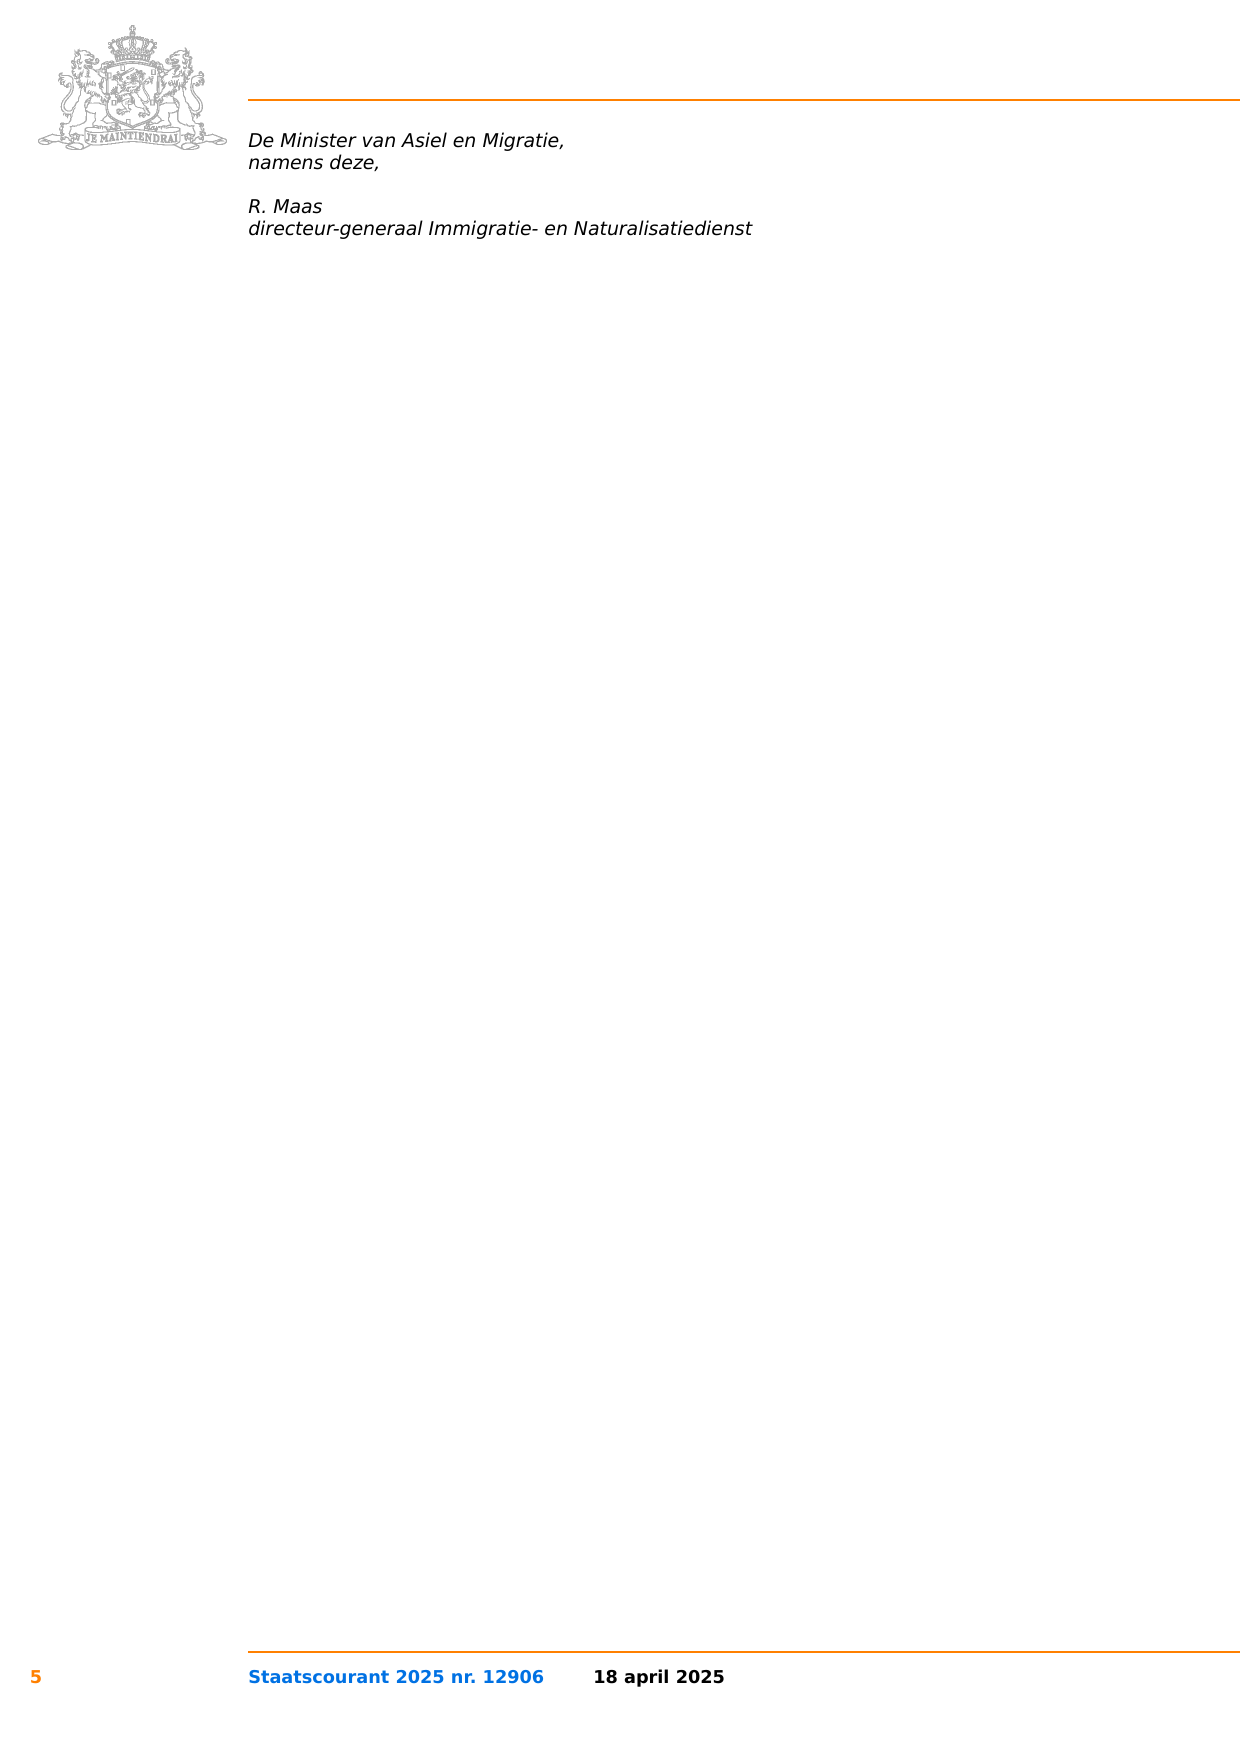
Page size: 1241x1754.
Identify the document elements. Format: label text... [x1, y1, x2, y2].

picture [38, 25, 227, 150]
text De Minister van Asiel en Migratie, namens deze, R. Maas directeur-generaal Immigratie- en Naturalisatiedienst [248, 130, 1163, 240]
